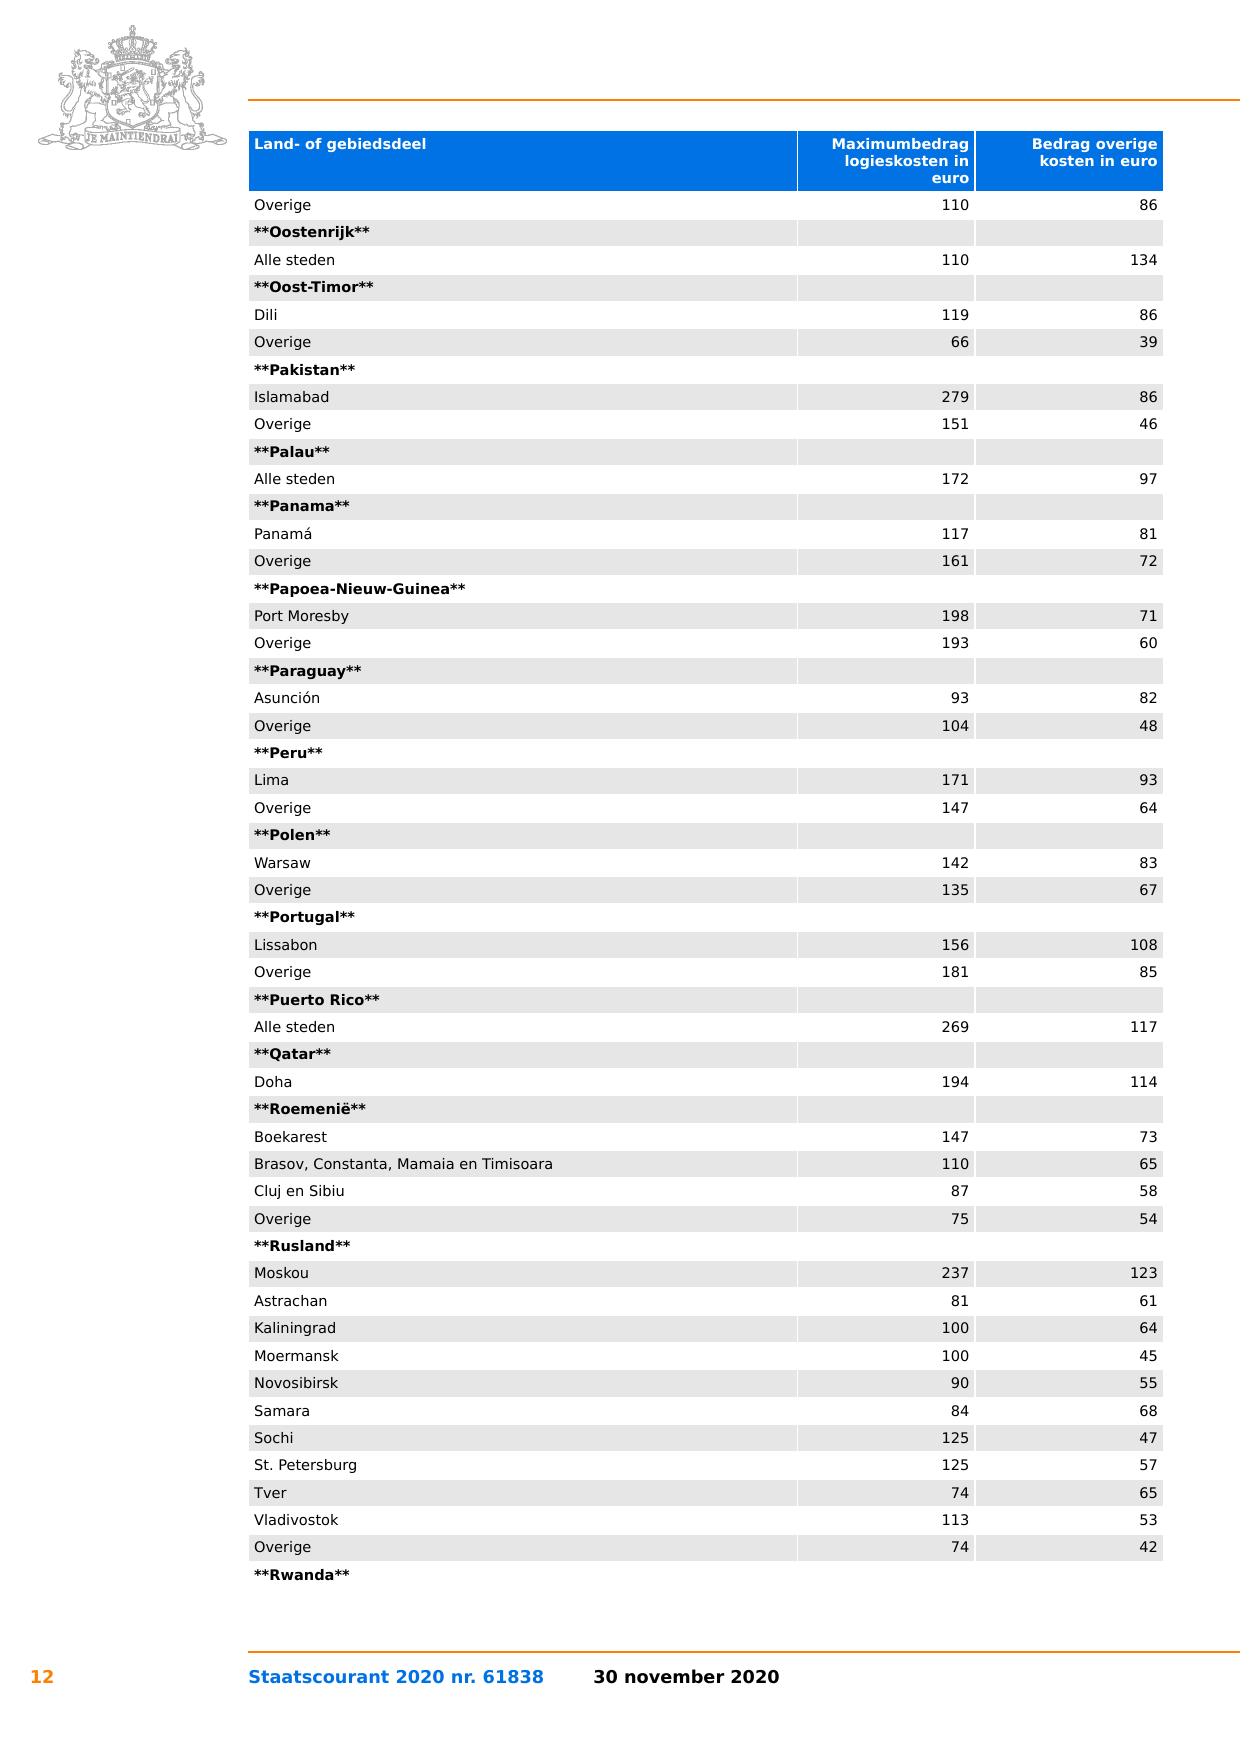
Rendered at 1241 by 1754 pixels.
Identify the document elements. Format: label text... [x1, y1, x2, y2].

table_cell [798, 275, 974, 301]
table_cell 119 [798, 302, 974, 328]
table_cell 269 [798, 1014, 974, 1041]
table_cell [798, 220, 974, 246]
table_cell 104 [798, 713, 974, 739]
table_cell 86 [976, 302, 1163, 328]
table_cell [798, 357, 974, 383]
table_cell **Roemenië** [249, 1096, 797, 1123]
table_cell [976, 905, 1163, 931]
table_cell [798, 1096, 974, 1123]
table_cell 97 [976, 466, 1163, 493]
table_cell **Peru** [249, 740, 797, 767]
table_cell 72 [976, 549, 1163, 575]
table_cell 39 [976, 329, 1163, 356]
table_cell 85 [976, 959, 1163, 986]
table_cell Alle steden [249, 247, 797, 273]
table_cell [798, 1042, 974, 1068]
table_cell Overige [249, 713, 797, 739]
table_cell 237 [798, 1261, 974, 1287]
table_cell Brasov, Constanta, Mamaia en Timisoara [249, 1151, 797, 1177]
table_cell 110 [798, 192, 974, 219]
table_cell 117 [798, 521, 974, 547]
table_cell 87 [798, 1179, 974, 1205]
table_cell Lissabon [249, 932, 797, 958]
table_cell 83 [976, 850, 1163, 876]
table_cell [976, 576, 1163, 602]
table_cell 74 [798, 1480, 974, 1506]
table_cell Kaliningrad [249, 1316, 797, 1342]
table_cell 67 [976, 877, 1163, 903]
table_cell Overige [249, 877, 797, 903]
table_cell 193 [798, 631, 974, 657]
table_cell 82 [976, 685, 1163, 712]
table_cell 73 [976, 1124, 1163, 1150]
table_cell 125 [798, 1425, 974, 1451]
table_cell **Polen** [249, 823, 797, 849]
table_cell Astrachan [249, 1288, 797, 1314]
table_cell **Portugal** [249, 905, 797, 931]
table_cell **Papoea-Nieuw-Guinea** [249, 576, 797, 602]
table_cell **Qatar** [249, 1042, 797, 1068]
table_cell 171 [798, 768, 974, 794]
table_cell Port Moresby [249, 603, 797, 629]
table_cell 93 [976, 768, 1163, 794]
table_cell [798, 740, 974, 767]
table_cell 58 [976, 1179, 1163, 1205]
table_cell 147 [798, 795, 974, 821]
table_cell 151 [798, 411, 974, 438]
table_cell 47 [976, 1425, 1163, 1451]
table_cell Panamá [249, 521, 797, 547]
table_cell **Oostenrijk** [249, 220, 797, 246]
table_cell 142 [798, 850, 974, 876]
table_cell Sochi [249, 1425, 797, 1451]
table_cell 198 [798, 603, 974, 629]
table_cell Overige [249, 411, 797, 438]
table_cell 55 [976, 1370, 1163, 1397]
table_cell 48 [976, 713, 1163, 739]
table_cell 64 [976, 1316, 1163, 1342]
table_cell Lima [249, 768, 797, 794]
table_cell 66 [798, 329, 974, 356]
table_cell 110 [798, 247, 974, 273]
picture [38, 25, 227, 150]
table_cell **Panama** [249, 494, 797, 520]
table_cell **Rusland** [249, 1233, 797, 1260]
table_cell 114 [976, 1069, 1163, 1095]
table_cell 68 [976, 1398, 1163, 1424]
table_cell 60 [976, 631, 1163, 657]
table_cell Novosibirsk [249, 1370, 797, 1397]
table_cell Tver [249, 1480, 797, 1506]
table_cell 81 [798, 1288, 974, 1314]
table_cell Cluj en Sibiu [249, 1179, 797, 1205]
table_cell Samara [249, 1398, 797, 1424]
table_cell 64 [976, 795, 1163, 821]
table_cell 123 [976, 1261, 1163, 1287]
table_cell **Oost-Timor** [249, 275, 797, 301]
table_cell 117 [976, 1014, 1163, 1041]
table_cell [976, 740, 1163, 767]
table_cell 279 [798, 384, 974, 410]
table_cell [976, 987, 1163, 1013]
table_cell **Pakistan** [249, 357, 797, 383]
table_cell 100 [798, 1343, 974, 1369]
table_cell 45 [976, 1343, 1163, 1369]
table_cell Overige [249, 192, 797, 219]
table_cell 135 [798, 877, 974, 903]
table_cell [976, 357, 1163, 383]
table_cell [976, 439, 1163, 465]
table_cell [976, 1233, 1163, 1260]
table_cell **Palau** [249, 439, 797, 465]
table_cell **Rwanda** [249, 1562, 797, 1588]
table_cell [976, 494, 1163, 520]
table_cell 108 [976, 932, 1163, 958]
table_header Maximumbedrag logieskosten in euro [798, 131, 974, 191]
table_cell 86 [976, 384, 1163, 410]
table_cell Alle steden [249, 1014, 797, 1041]
table_cell 147 [798, 1124, 974, 1150]
table_cell [976, 1042, 1163, 1068]
table_cell [798, 1233, 974, 1260]
table_cell [976, 220, 1163, 246]
table_cell [976, 823, 1163, 849]
table_cell [798, 576, 974, 602]
table_cell Islamabad [249, 384, 797, 410]
table_cell 71 [976, 603, 1163, 629]
table_cell 57 [976, 1453, 1163, 1479]
table_cell [976, 1096, 1163, 1123]
table_cell [976, 658, 1163, 684]
table_cell Overige [249, 1535, 797, 1561]
table_cell **Paraguay** [249, 658, 797, 684]
table_cell 134 [976, 247, 1163, 273]
table_cell 42 [976, 1535, 1163, 1561]
table_cell 100 [798, 1316, 974, 1342]
table_cell 113 [798, 1507, 974, 1534]
table_cell 125 [798, 1453, 974, 1479]
table_cell 65 [976, 1480, 1163, 1506]
table_cell [798, 905, 974, 931]
table_cell 156 [798, 932, 974, 958]
table_cell [976, 1562, 1163, 1588]
table_cell 161 [798, 549, 974, 575]
table_cell [798, 439, 974, 465]
table_cell **Puerto Rico** [249, 987, 797, 1013]
table_cell [976, 275, 1163, 301]
table_cell Dili [249, 302, 797, 328]
table_cell Moermansk [249, 1343, 797, 1369]
table_cell 86 [976, 192, 1163, 219]
table_cell Overige [249, 329, 797, 356]
table_cell Asunción [249, 685, 797, 712]
table_cell 54 [976, 1206, 1163, 1232]
table_cell Doha [249, 1069, 797, 1095]
table_cell 181 [798, 959, 974, 986]
table_cell [798, 494, 974, 520]
table_cell St. Petersburg [249, 1453, 797, 1479]
table_cell [798, 987, 974, 1013]
table_cell 61 [976, 1288, 1163, 1314]
table_cell Boekarest [249, 1124, 797, 1150]
table_cell 90 [798, 1370, 974, 1397]
table_cell Overige [249, 1206, 797, 1232]
table_cell Overige [249, 959, 797, 986]
table_cell 75 [798, 1206, 974, 1232]
table_cell 172 [798, 466, 974, 493]
table_cell 65 [976, 1151, 1163, 1177]
table_cell 84 [798, 1398, 974, 1424]
table_cell Moskou [249, 1261, 797, 1287]
table_cell 74 [798, 1535, 974, 1561]
table_cell 81 [976, 521, 1163, 547]
table_header Bedrag overige kosten in euro [976, 131, 1163, 191]
table_cell [798, 658, 974, 684]
table_cell Overige [249, 549, 797, 575]
table_cell 53 [976, 1507, 1163, 1534]
table_cell Vladivostok [249, 1507, 797, 1534]
table_cell Alle steden [249, 466, 797, 493]
table_header Land- of gebiedsdeel [249, 131, 797, 191]
table_cell 46 [976, 411, 1163, 438]
table_cell 93 [798, 685, 974, 712]
table_cell Overige [249, 795, 797, 821]
table_cell 194 [798, 1069, 974, 1095]
table_cell Overige [249, 631, 797, 657]
table_cell [798, 823, 974, 849]
table_cell Warsaw [249, 850, 797, 876]
table_cell [798, 1562, 974, 1588]
table_cell 110 [798, 1151, 974, 1177]
